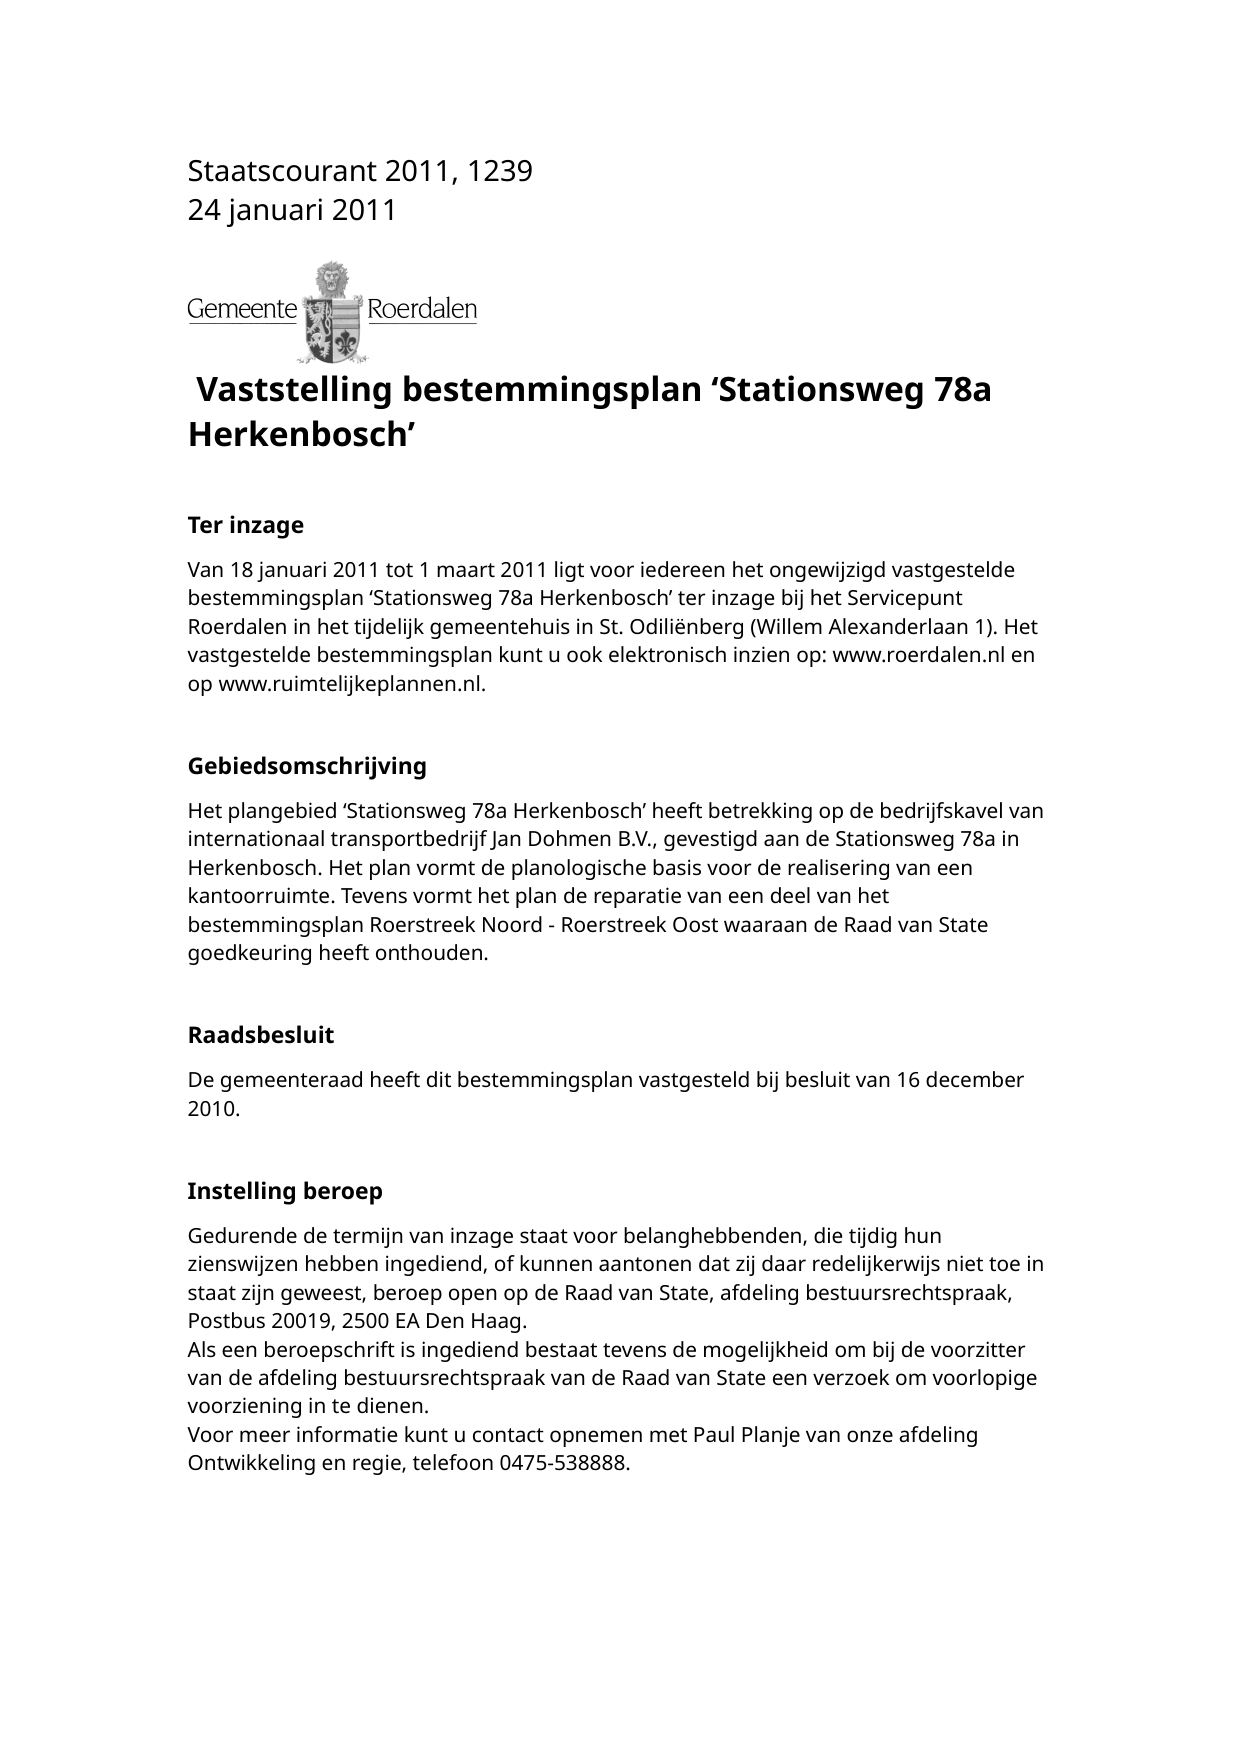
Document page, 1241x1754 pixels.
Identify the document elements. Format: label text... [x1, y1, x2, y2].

subtitle Gebiedsomschrijving [187, 750, 1053, 781]
picture [187, 258, 477, 366]
subtitle Raadsbesluit [187, 1019, 1053, 1050]
subtitle Ter inzage [187, 509, 1053, 540]
subtitle Vaststelling bestemmingsplan ‘Stationsweg 78a Herkenbosch’ [187, 271, 1053, 456]
text Voor meer informatie kunt u contact opnemen met Paul Planje van onze afdeling Ontwikkeling en regie, telefoon 0475-538888. [187, 1420, 1053, 1477]
subtitle Instelling beroep [187, 1175, 1053, 1206]
text Het plangebied ‘Stationsweg 78a Herkenbosch’ heeft betrekking op de bedrijfskavel van internationaal transportbedrijf Jan Dohmen B.V., gevestigd aan de Stationsweg 78a in Herkenbosch. Het plan vormt de planologische basis voor de realisering van een kantoorruimte. Tevens vormt het plan de reparatie van een deel van het bestemmingsplan Roerstreek Noord - Roerstreek Oost waaraan de Raad van State goedkeuring heeft onthouden. [187, 796, 1053, 967]
text 24 januari 2011 [187, 190, 1053, 229]
text Staatscourant 2011, 1239 [187, 150, 1053, 190]
text Gedurende de termijn van inzage staat voor belanghebbenden, die tijdig hun zienswijzen hebben ingediend, of kunnen aantonen dat zij daar redelijkerwijs niet toe in staat zijn geweest, beroep open op de Raad van State, afdeling bestuursrechtspraak, Postbus 20019, 2500 EA Den Haag. [187, 1221, 1053, 1335]
text Van 18 januari 2011 tot 1 maart 2011 ligt voor iedereen het ongewijzigd vastgestelde bestemmingsplan ‘Stationsweg 78a Herkenbosch’ ter inzage bij het Servicepunt Roerdalen in het tijdelijk gemeentehuis in St. Odiliënberg (Willem Alexanderlaan 1). Het vastgestelde bestemmingsplan kunt u ook elektronisch inzien op: www.roerdalen.nl en op www.ruimtelijkeplannen.nl. [187, 555, 1053, 697]
text Als een beroepschrift is ingediend bestaat tevens de mogelijkheid om bij de voorzitter van de afdeling bestuursrechtspraak van de Raad van State een verzoek om voorlopige voorziening in te dienen. [187, 1335, 1053, 1420]
text De gemeenteraad heeft dit bestemmingsplan vastgesteld bij besluit van 16 december 2010. [187, 1065, 1053, 1122]
